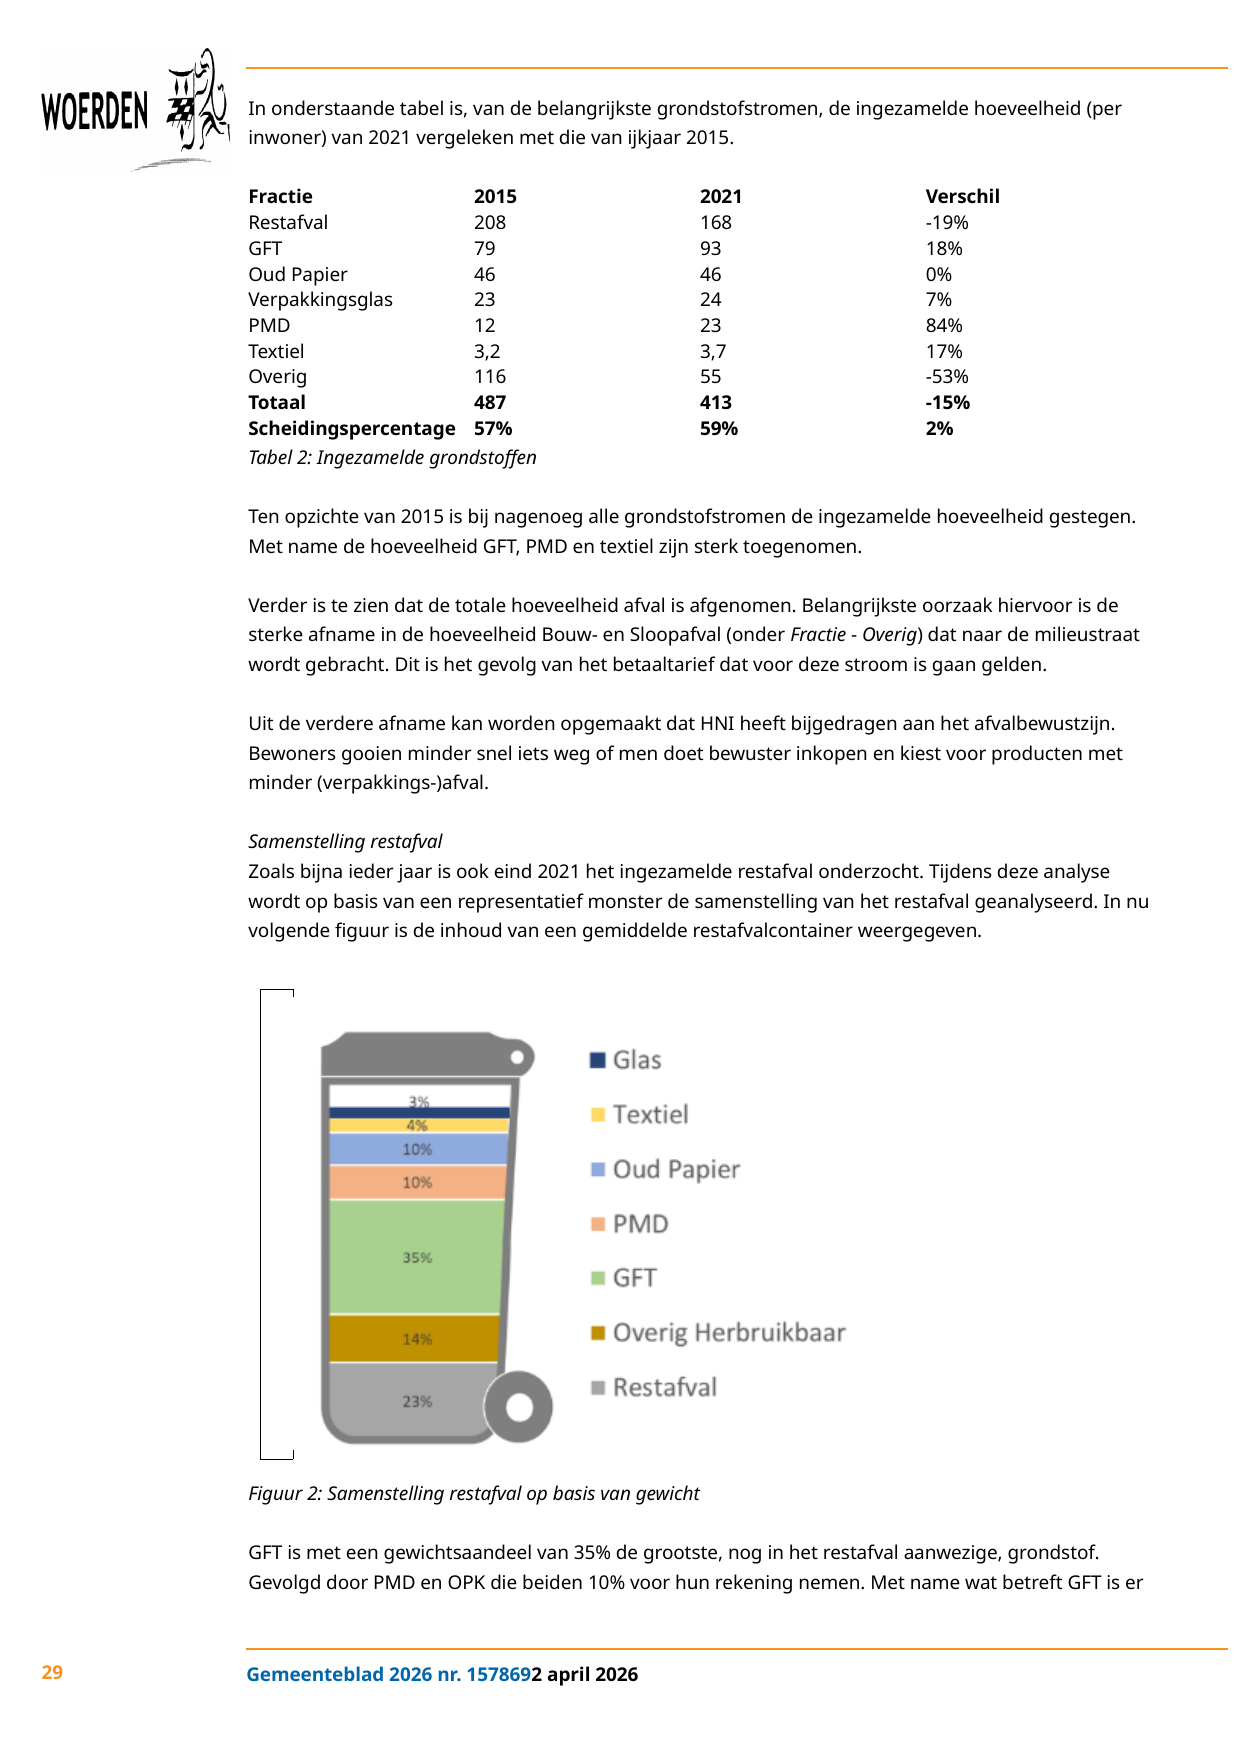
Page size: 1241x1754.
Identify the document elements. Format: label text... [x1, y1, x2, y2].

table_cell -53% [926, 364, 1152, 389]
table_cell PMD [248, 312, 474, 338]
table_cell 23 [700, 312, 926, 338]
table_cell 23 [474, 287, 700, 312]
table_cell Scheidingspercentage [248, 415, 474, 441]
text Tabel 2: Ingezamelde grondstoffen [248, 444, 1152, 470]
table_cell 116 [474, 364, 700, 389]
table_header 2021 [700, 184, 926, 209]
table_cell -19% [926, 209, 1152, 235]
table_cell 487 [474, 390, 700, 415]
table_cell Oud Papier [248, 261, 474, 287]
table_header Verschil [926, 184, 1152, 209]
table_cell Restafval [248, 209, 474, 235]
picture [268, 997, 860, 1450]
table_cell 17% [926, 338, 1152, 364]
table_cell 57% [474, 415, 700, 441]
table_cell 413 [700, 390, 926, 415]
text Figuur 2: Samenstelling restafval op basis van gewicht [248, 1480, 1152, 1506]
text Zoals bijna ieder jaar is ook eind 2021 het ingezamelde restafval onderzocht. Tijdens deze analyse wordt op basis van een representatief monster de samenstelling van het restafval geanalyseerd. In nu volgende figuur is de inhoud van een gemiddelde restafvalcontainer weergegeven. [248, 858, 1152, 943]
picture [41, 47, 231, 172]
table_cell 3,7 [700, 338, 926, 364]
table_cell 18% [926, 235, 1152, 261]
table_cell 55 [700, 364, 926, 389]
table_cell 46 [474, 261, 700, 287]
table_cell 12 [474, 312, 700, 338]
table_cell Totaal [248, 390, 474, 415]
text In onderstaande tabel is, van de belangrijkste grondstofstromen, de ingezamelde hoeveelheid (per inwoner) van 2021 vergeleken met die van ijkjaar 2015. [248, 95, 1152, 150]
text Samenstelling restafval [248, 829, 1152, 854]
table_cell 168 [700, 209, 926, 235]
table_cell 7% [926, 287, 1152, 312]
table_cell -15% [926, 390, 1152, 415]
text Ten opzichte van 2015 is bij nagenoeg alle grondstofstromen de ingezamelde hoeveelheid gestegen. Met name de hoeveelheid GFT, PMD en textiel zijn sterk toegenomen. [248, 503, 1152, 559]
table_cell Verpakkingsglas [248, 287, 474, 312]
table_header 2015 [474, 184, 700, 209]
table_cell 2% [926, 415, 1152, 441]
table_cell 93 [700, 235, 926, 261]
text Uit de verdere afname kan worden opgemaakt dat HNI heeft bijgedragen aan het afvalbewustzijn. Bewoners gooien minder snel iets weg of men doet bewuster inkopen en kiest voor producten met minder (verpakkings-)afval. [248, 710, 1152, 795]
table_cell 0% [926, 261, 1152, 287]
table_cell 46 [700, 261, 926, 287]
table_header Fractie [248, 184, 474, 209]
table_cell 84% [926, 312, 1152, 338]
table_cell 24 [700, 287, 926, 312]
text Verder is te zien dat de totale hoeveelheid afval is afgenomen. Belangrijkste oorzaak hiervoor is de sterke afname in de hoeveelheid Bouw- en Sloopafval (onder Fractie - Overig) dat naar de milieustraat wordt gebracht. Dit is het gevolg van het betaaltarief dat voor deze stroom is gaan gelden. [248, 592, 1152, 677]
table_cell 208 [474, 209, 700, 235]
table_cell Textiel [248, 338, 474, 364]
table_cell Overig [248, 364, 474, 389]
table_cell 59% [700, 415, 926, 441]
table_cell 3,2 [474, 338, 700, 364]
table_cell GFT [248, 235, 474, 261]
text GFT is met een gewichtsaandeel van 35% de grootste, nog in het restafval aanwezige, grondstof. Gevolgd door PMD en OPK die beiden 10% voor hun rekening nemen. Met name wat betreft GFT is er [248, 1539, 1152, 1595]
table_cell 79 [474, 235, 700, 261]
